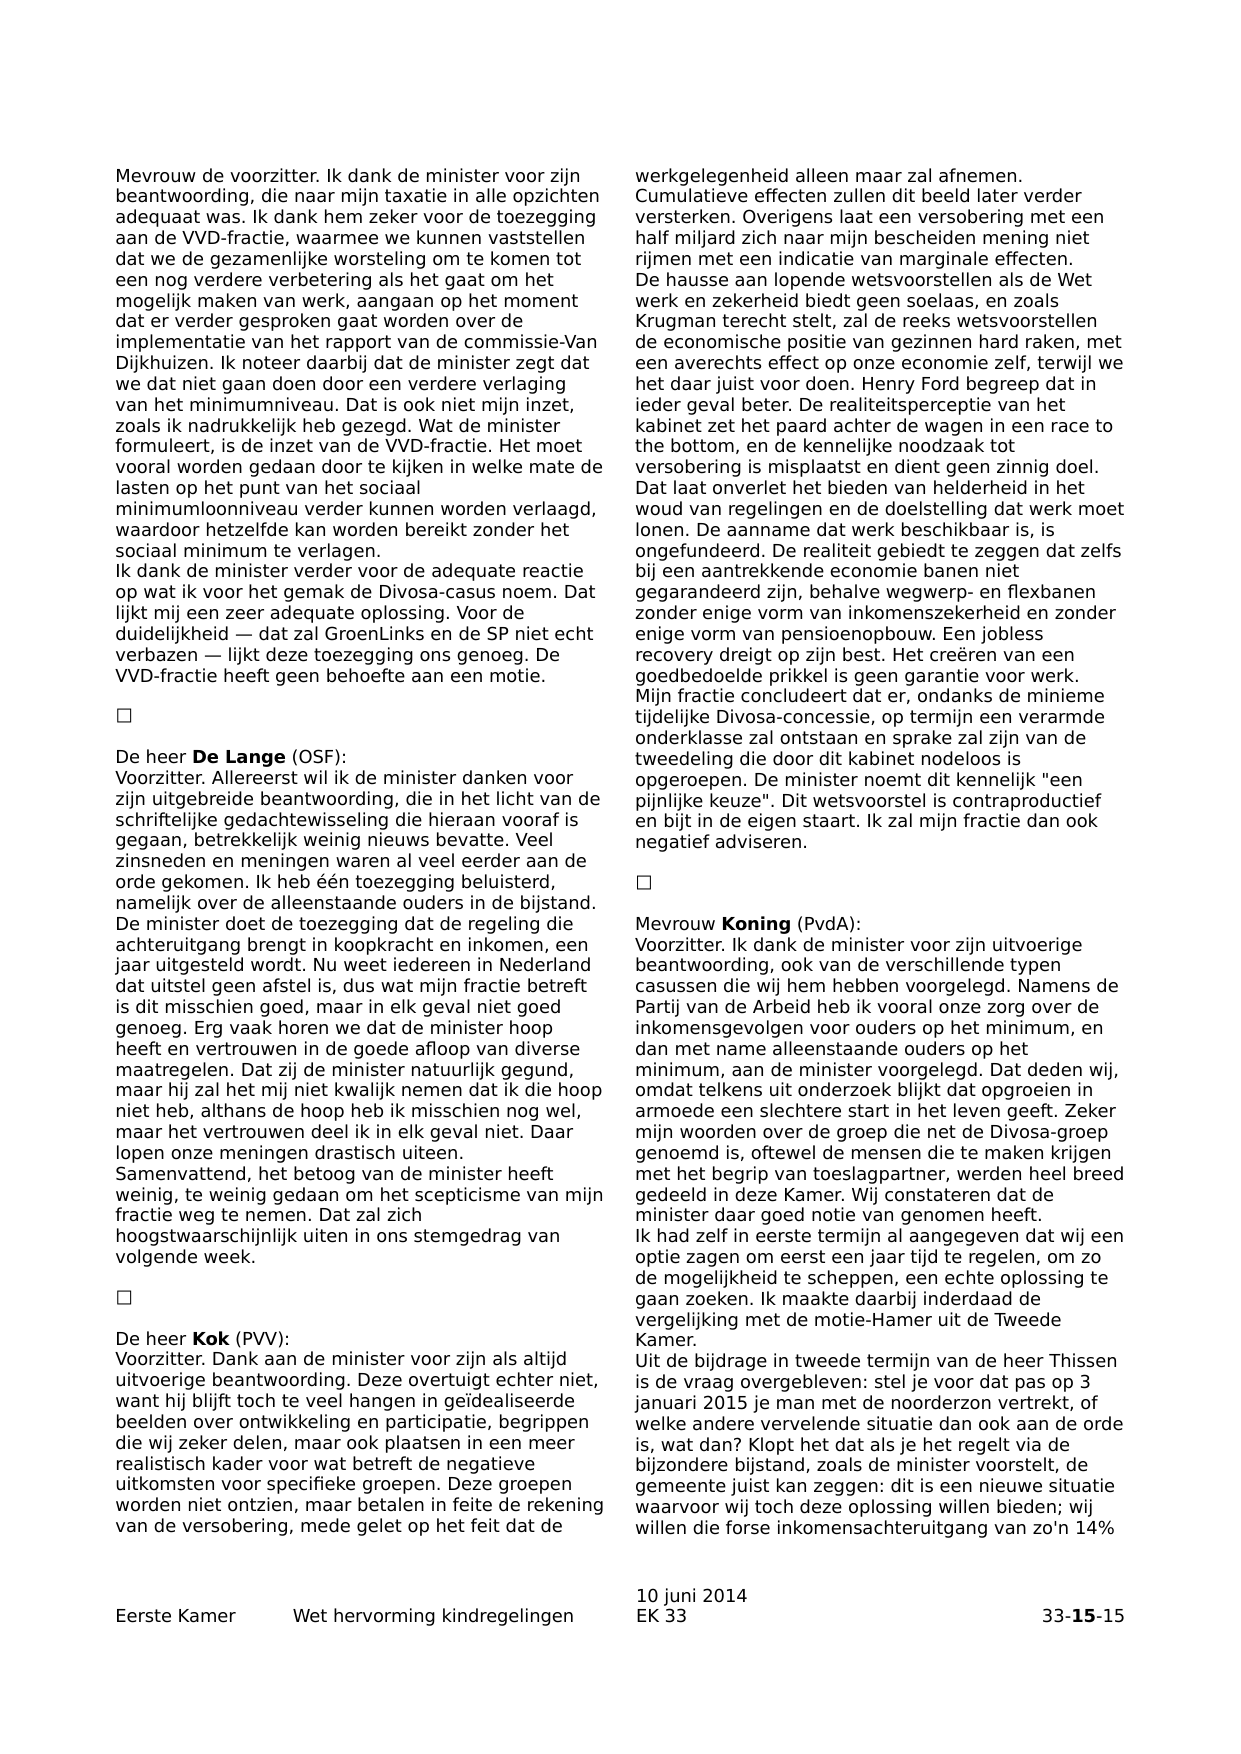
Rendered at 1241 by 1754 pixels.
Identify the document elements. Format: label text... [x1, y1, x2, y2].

text Samenvattend, het betoog van de minister heeft weinig, te weinig gedaan om het scepticisme van mijn fractie weg te nemen. Dat zal zich hoogstwaarschijnlijk uiten in ons stemgedrag van volgende week. [115, 1163, 605, 1268]
text ⬜ [115, 1288, 605, 1308]
text Uit de bijdrage in tweede termijn van de heer Thissen is de vraag overgebleven: stel je voor dat pas op 3 januari 2015 je man met de noorderzon vertrekt, of welke andere vervelende situatie dan ook aan de orde is, wat dan? Klopt het dat als je het regelt via de bijzondere bijstand, zoals de minister voorstelt, de gemeente juist kan zeggen: dit is een nieuwe situatie waarvoor wij toch deze oplossing willen bieden; wij willen die forse inkomensachteruitgang van zo'n 14% [635, 1351, 1125, 1538]
text Dat laat onverlet het bieden van helderheid in het woud van regelingen en de doelstelling dat werk moet lonen. De aanname dat werk beschikbaar is, is ongefundeerd. De realiteit gebiedt te zeggen dat zelfs bij een aantrekkende economie banen niet gegarandeerd zijn, behalve wegwerp- en flexbanen zonder enige vorm van inkomenszekerheid en zonder enige vorm van pensioenopbouw. Een jobless recovery dreigt op zijn best. Het creëren van een goedbedoelde prikkel is geen garantie voor werk. [635, 478, 1125, 686]
text De heer De Lange (OSF): [115, 747, 605, 768]
text Voorzitter. Allereerst wil ik de minister danken voor zijn uitgebreide beantwoording, die in het licht van de schriftelijke gedachtewisseling die hieraan vooraf is gegaan, betrekkelijk weinig nieuws bevatte. Veel zinsneden en meningen waren al veel eerder aan de orde gekomen. Ik heb één toezegging beluisterd, namelijk over de alleenstaande ouders in de bijstand. De minister doet de toezegging dat de regeling die achteruitgang brengt in koopkracht en inkomen, een jaar uitgesteld wordt. Nu weet iedereen in Nederland dat uitstel geen afstel is, dus wat mijn fractie betreft is dit misschien goed, maar in elk geval niet goed genoeg. Erg vaak horen we dat de minister hoop heeft en vertrouwen in de goede afloop van diverse maatregelen. Dat zij de minister natuurlijk gegund, maar hij zal het mij niet kwalijk nemen dat ik die hoop niet heb, althans de hoop heb ik misschien nog wel, maar het vertrouwen deel ik in elk geval niet. Daar lopen onze meningen drastisch uiteen. [115, 768, 605, 1163]
text werkgelegenheid alleen maar zal afnemen. Cumulatieve effecten zullen dit beeld later verder versterken. Overigens laat een versobering met een half miljard zich naar mijn bescheiden mening niet rijmen met een indicatie van marginale effecten. [635, 165, 1125, 269]
text Mevrouw Koning (PvdA): [635, 913, 1125, 934]
text Voorzitter. Ik dank de minister voor zijn uitvoerige beantwoording, ook van de verschillende typen casussen die wij hem hebben voorgelegd. Namens de Partij van de Arbeid heb ik vooral onze zorg over de inkomensgevolgen voor ouders op het minimum, en dan met name alleenstaande ouders op het minimum, aan de minister voorgelegd. Dat deden wij, omdat telkens uit onderzoek blijkt dat opgroeien in armoede een slechtere start in het leven geeft. Zeker mijn woorden over de groep die net de Divosa-groep genoemd is, oftewel de mensen die te maken krijgen met het begrip van toeslagpartner, werden heel breed gedeeld in deze Kamer. Wij constateren dat de minister daar goed notie van genomen heeft. [635, 934, 1125, 1226]
text Voorzitter. Dank aan de minister voor zijn als altijd uitvoerige beantwoording. Deze overtuigt echter niet, want hij blijft toch te veel hangen in geïdealiseerde beelden over ontwikkeling en participatie, begrippen die wij zeker delen, maar ook plaatsen in een meer realistisch kader voor wat betreft de negatieve uitkomsten voor specifieke groepen. Deze groepen worden niet ontzien, maar betalen in feite de rekening van de versobering, mede gelet op het feit dat de [115, 1349, 605, 1537]
text Mijn fractie concludeert dat er, ondanks de minieme tijdelijke Divosa-concessie, op termijn een verarmde onderklasse zal ontstaan en sprake zal zijn van de tweedeling die door dit kabinet nodeloos is opgeroepen. De minister noemt dit kennelijk "een pijnlijke keuze". Dit wetsvoorstel is contraproductief en bijt in de eigen staart. Ik zal mijn fractie dan ook negatief adviseren. [635, 686, 1125, 853]
text De heer Kok (PVV): [115, 1328, 605, 1349]
text ⬜ [635, 873, 1125, 893]
text Ik dank de minister verder voor de adequate reactie op wat ik voor het gemak de Divosa-casus noem. Dat lijkt mij een zeer adequate oplossing. Voor de duidelijkheid — dat zal GroenLinks en de SP niet echt verbazen — lijkt deze toezegging ons genoeg. De VVD-fractie heeft geen behoefte aan een motie. [115, 561, 605, 686]
text ⬜ [115, 706, 605, 727]
text De hausse aan lopende wetsvoorstellen als de Wet werk en zekerheid biedt geen soelaas, en zoals Krugman terecht stelt, zal de reeks wetsvoorstellen de economische positie van gezinnen hard raken, met een averechts effect op onze economie zelf, terwijl we het daar juist voor doen. Henry Ford begreep dat in ieder geval beter. De realiteitsperceptie van het kabinet zet het paard achter de wagen in een race to the bottom, en de kennelijke noodzaak tot versobering is misplaatst en dient geen zinnig doel. [635, 269, 1125, 478]
text Mevrouw de voorzitter. Ik dank de minister voor zijn beantwoording, die naar mijn taxatie in alle opzichten adequaat was. Ik dank hem zeker voor de toezegging aan de VVD-fractie, waarmee we kunnen vaststellen dat we de gezamenlijke worsteling om te komen tot een nog verdere verbetering als het gaat om het mogelijk maken van werk, aangaan op het moment dat er verder gesproken gaat worden over de implementatie van het rapport van de commissie-Van Dijkhuizen. Ik noteer daarbij dat de minister zegt dat we dat niet gaan doen door een verdere verlaging van het minimumniveau. Dat is ook niet mijn inzet, zoals ik nadrukkelijk heb gezegd. Wat de minister formuleert, is de inzet van de VVD-fractie. Het moet vooral worden gedaan door te kijken in welke mate de lasten op het punt van het sociaal minimumloonniveau verder kunnen worden verlaagd, waardoor hetzelfde kan worden bereikt zonder het sociaal minimum te verlagen. [115, 165, 605, 561]
text Ik had zelf in eerste termijn al aangegeven dat wij een optie zagen om eerst een jaar tijd te regelen, om zo de mogelijkheid te scheppen, een echte oplossing te gaan zoeken. Ik maakte daarbij inderdaad de vergelijking met de motie-Hamer uit de Tweede Kamer. [635, 1226, 1125, 1351]
